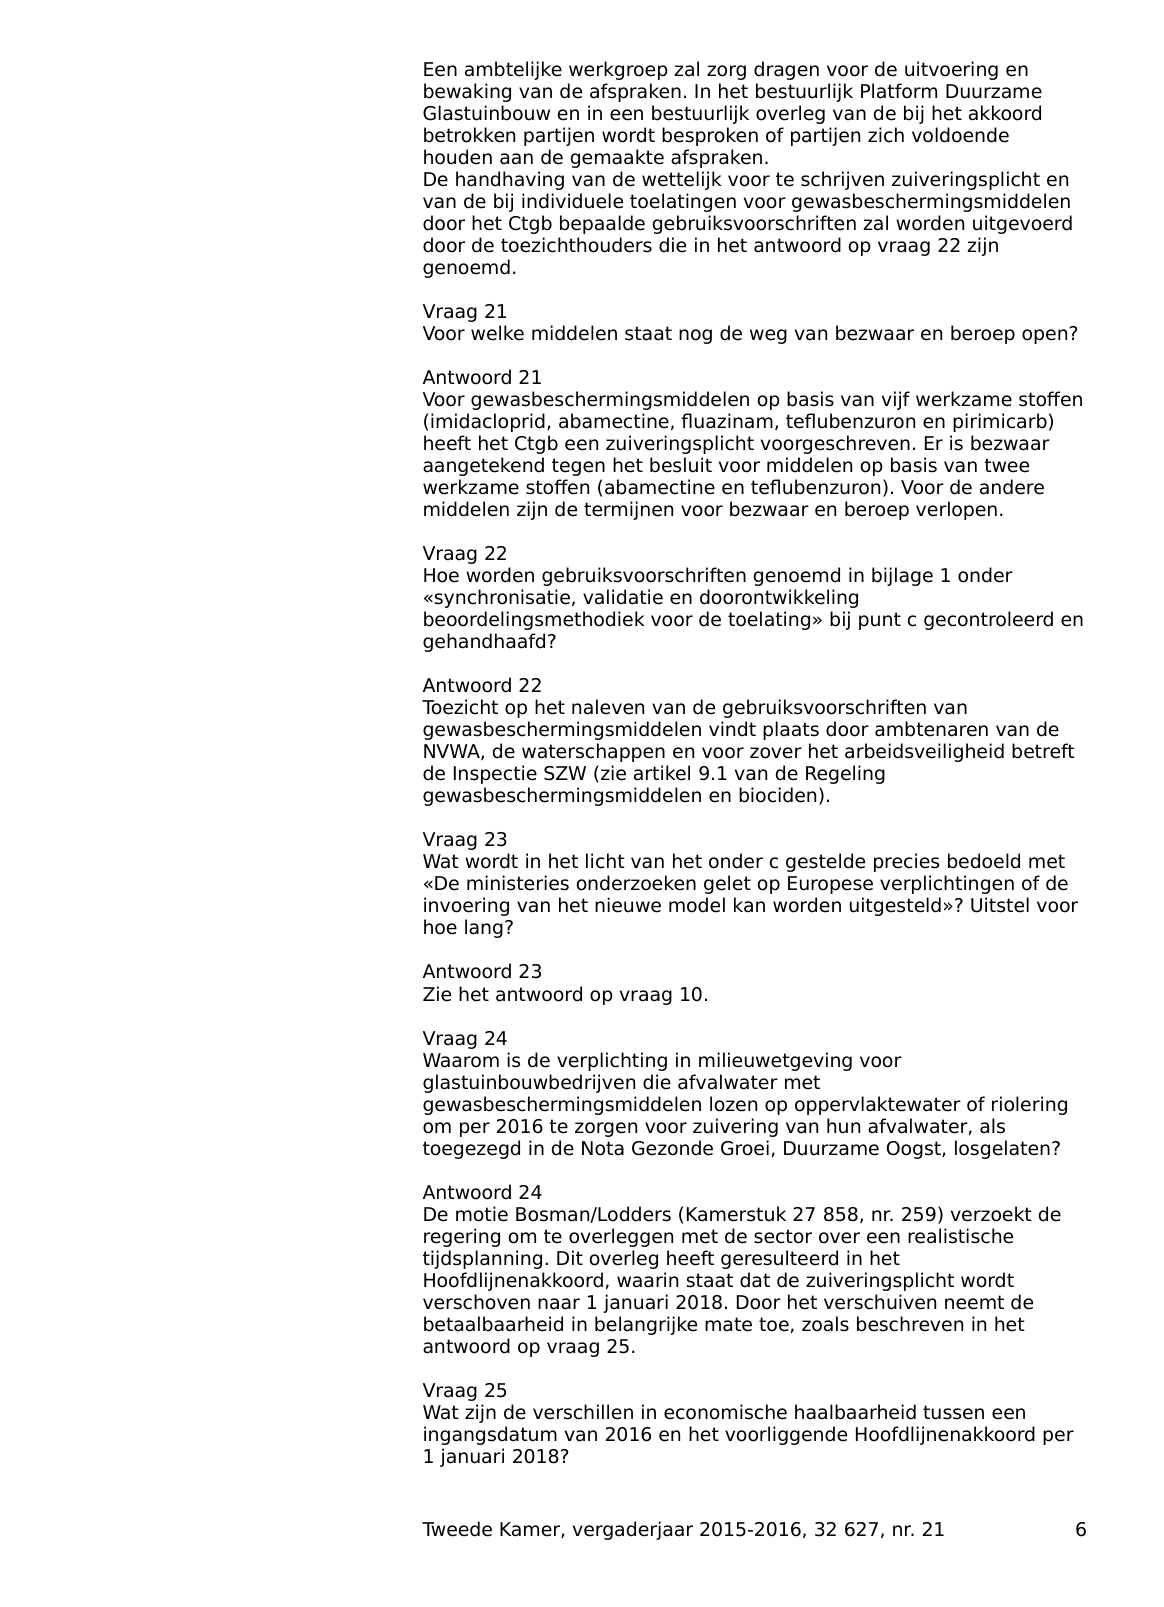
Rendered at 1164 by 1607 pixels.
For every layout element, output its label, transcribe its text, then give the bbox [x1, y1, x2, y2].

text De motie Bosman/Lodders (Kamerstuk 27 858, nr. 259) verzoekt de regering om te overleggen met de sector over een realistische tijdsplanning. Dit overleg heeft geresulteerd in het Hoofdlijnenakkoord, waarin staat dat de zuiveringsplicht wordt verschoven naar 1 januari 2018. Door het verschuiven neemt de betaalbaarheid in belangrijke mate toe, zoals beschreven in het antwoord op vraag 25. [422, 1204, 1087, 1357]
text Hoe worden gebruiksvoorschriften genoemd in bijlage 1 onder «synchronisatie, validatie en doorontwikkeling beoordelingsmethodiek voor de toelating» bij punt c gecontroleerd en gehandhaafd? [422, 565, 1087, 653]
text Een ambtelijke werkgroep zal zorg dragen voor de uitvoering en bewaking van de afspraken. In het bestuurlijk Platform Duurzame Glastuinbouw en in een bestuurlijk overleg van de bij het akkoord betrokken partijen wordt besproken of partijen zich voldoende houden aan de gemaakte afspraken. [422, 59, 1087, 169]
text De handhaving van de wettelijk voor te schrijven zuiveringsplicht en van de bij individuele toelatingen voor gewasbeschermingsmiddelen door het Ctgb bepaalde gebruiksvoorschriften zal worden uitgevoerd door de toezichthouders die in het antwoord op vraag 22 zijn genoemd. [422, 169, 1087, 279]
text Voor welke middelen staat nog de weg van bezwaar en beroep open? [422, 323, 1087, 345]
text Antwoord 22 [422, 675, 1087, 697]
text Vraag 22 [422, 543, 1087, 565]
text Antwoord 24 [422, 1182, 1087, 1204]
text Wat wordt in het licht van het onder c gestelde precies bedoeld met «De ministeries onderzoeken gelet op Europese verplichtingen of de invoering van het nieuwe model kan worden uitgesteld»? Uitstel voor hoe lang? [422, 851, 1087, 939]
text Vraag 24 [422, 1028, 1087, 1049]
text Wat zijn de verschillen in economische haalbaarheid tussen een ingangsdatum van 2016 en het voorliggende Hoofdlijnenakkoord per 1 januari 2018? [422, 1402, 1087, 1468]
text Zie het antwoord op vraag 10. [422, 983, 1087, 1005]
text Voor gewasbeschermingsmiddelen op basis van vijf werkzame stoffen (imidacloprid, abamectine, fluazinam, teflubenzuron en pirimicarb) heeft het Ctgb een zuiveringsplicht voorgeschreven. Er is bezwaar aangetekend tegen het besluit voor middelen op basis van twee werkzame stoffen (abamectine en teflubenzuron). Voor de andere middelen zijn de termijnen voor bezwaar en beroep verlopen. [422, 389, 1087, 521]
text Vraag 23 [422, 829, 1087, 851]
text Toezicht op het naleven van de gebruiksvoorschriften van gewasbeschermingsmiddelen vindt plaats door ambtenaren van de NVWA, de waterschappen en voor zover het arbeidsveiligheid betreft de Inspectie SZW (zie artikel 9.1 van de Regeling gewasbeschermingsmiddelen en biociden). [422, 697, 1087, 807]
text Waarom is de verplichting in milieuwetgeving voor glastuinbouwbedrijven die afvalwater met gewasbeschermingsmiddelen lozen op oppervlaktewater of riolering om per 2016 te zorgen voor zuivering van hun afvalwater, als toegezegd in de Nota Gezonde Groei, Duurzame Oogst, losgelaten? [422, 1049, 1087, 1159]
text Antwoord 23 [422, 961, 1087, 983]
text Vraag 21 [422, 301, 1087, 323]
text Antwoord 21 [422, 367, 1087, 389]
text Vraag 25 [422, 1380, 1087, 1402]
